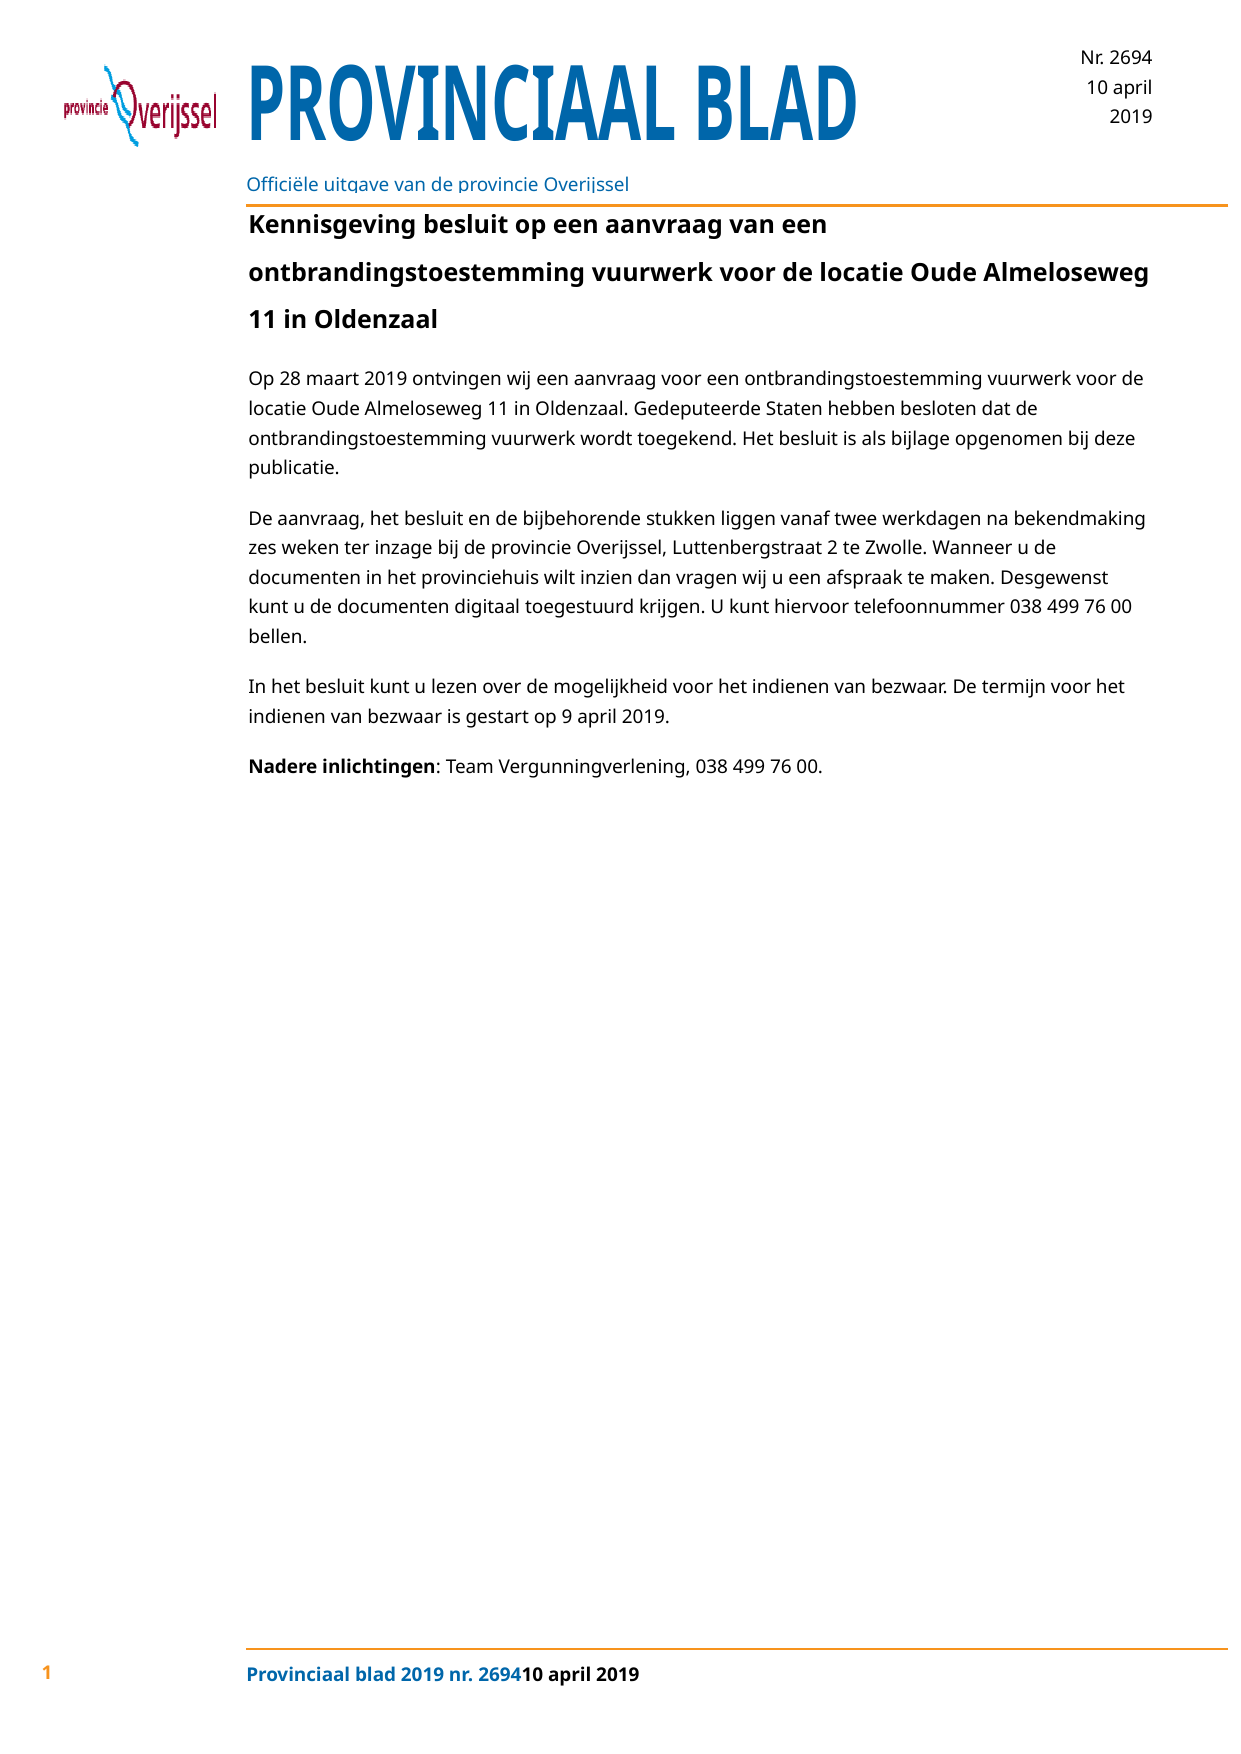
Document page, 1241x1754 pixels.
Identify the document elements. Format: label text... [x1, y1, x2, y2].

text Kennisgeving besluit op een aanvraag van een ontbrandingstoestemming vuurwerk voor de locatie Oude Almeloseweg 11 in Oldenzaal [248, 207, 1152, 336]
text In het besluit kunt u lezen over de mogelijkheid voor het indienen van bezwaar. De termijn voor het indienen van bezwaar is gestart op 9 april 2019. [248, 673, 1152, 729]
text Nadere inlichtingen: Team Vergunningverlening, 038 499 76 00. [248, 753, 1152, 779]
picture [41, 47, 231, 172]
text Op 28 maart 2019 ontvingen wij een aanvraag voor een ontbrandingstoestemming vuurwerk voor de locatie Oude Almeloseweg 11 in Oldenzaal. Gedeputeerde Staten hebben besloten dat de ontbrandingstoestemming vuurwerk wordt toegekend. Het besluit is als bijlage opgenomen bij deze publicatie. [248, 366, 1152, 480]
text De aanvraag, het besluit en de bijbehorende stukken liggen vanaf twee werkdagen na bekendmaking zes weken ter inzage bij de provincie Overijssel, Luttenbergstraat 2 te Zwolle. Wanneer u de documenten in het provinciehuis wilt inzien dan vragen wij u een afspraak te maken. Desgewenst kunt u de documenten digitaal toegestuurd krijgen. U kunt hiervoor telefoonnummer 038 499 76 00 bellen. [248, 505, 1152, 649]
